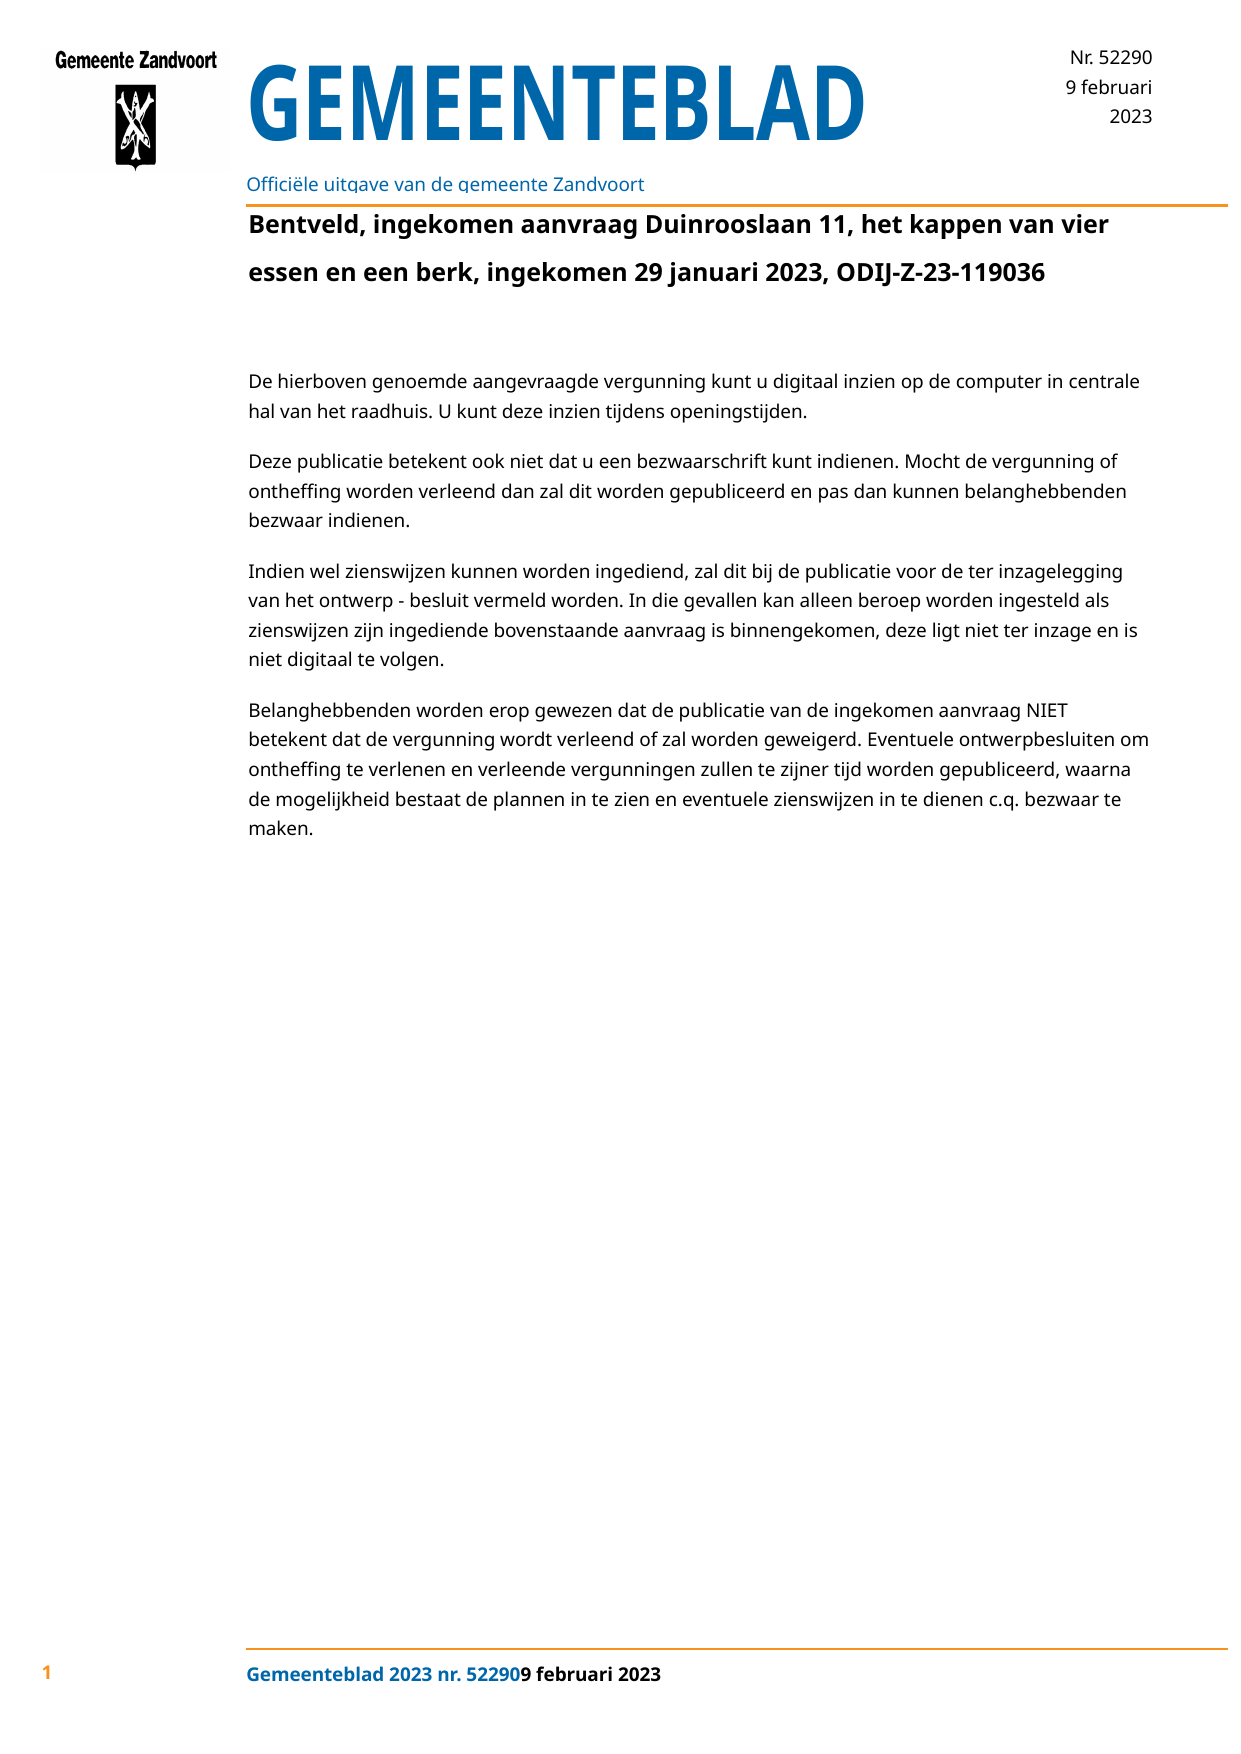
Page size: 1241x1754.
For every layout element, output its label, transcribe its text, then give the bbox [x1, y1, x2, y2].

text Belanghebbenden worden erop gewezen dat de publicatie van de ingekomen aanvraag NIET betekent dat de vergunning wordt verleend of zal worden geweigerd. Eventuele ontwerpbesluiten om ontheffing te verlenen en verleende vergunningen zullen te zijner tijd worden gepubliceerd, waarna de mogelijkheid bestaat de plannen in te zien en eventuele zienswijzen in te dienen c.q. bezwaar te maken. [248, 697, 1152, 841]
picture [41, 47, 231, 172]
text Indien wel zienswijzen kunnen worden ingediend, zal dit bij de publicatie voor de ter inzagelegging van het ontwerp - besluit vermeld worden. In die gevallen kan alleen beroep worden ingesteld als zienswijzen zijn ingediende bovenstaande aanvraag is binnengekomen, deze ligt niet ter inzage en is niet digitaal te volgen. [248, 558, 1152, 672]
text De hierboven genoemde aangevraagde vergunning kunt u digitaal inzien op de computer in centrale hal van het raadhuis. U kunt deze inzien tijdens openingstijden. [248, 368, 1152, 424]
text Deze publicatie betekent ook niet dat u een bezwaarschrift kunt indienen. Mocht de vergunning of ontheffing worden verleend dan zal dit worden gepubliceerd en pas dan kunnen belanghebbenden bezwaar indienen. [248, 448, 1152, 533]
text Bentveld, ingekomen aanvraag Duinrooslaan 11, het kappen van vier essen en een berk, ingekomen 29 januari 2023, ODIJ-Z-23-119036 [248, 207, 1152, 288]
